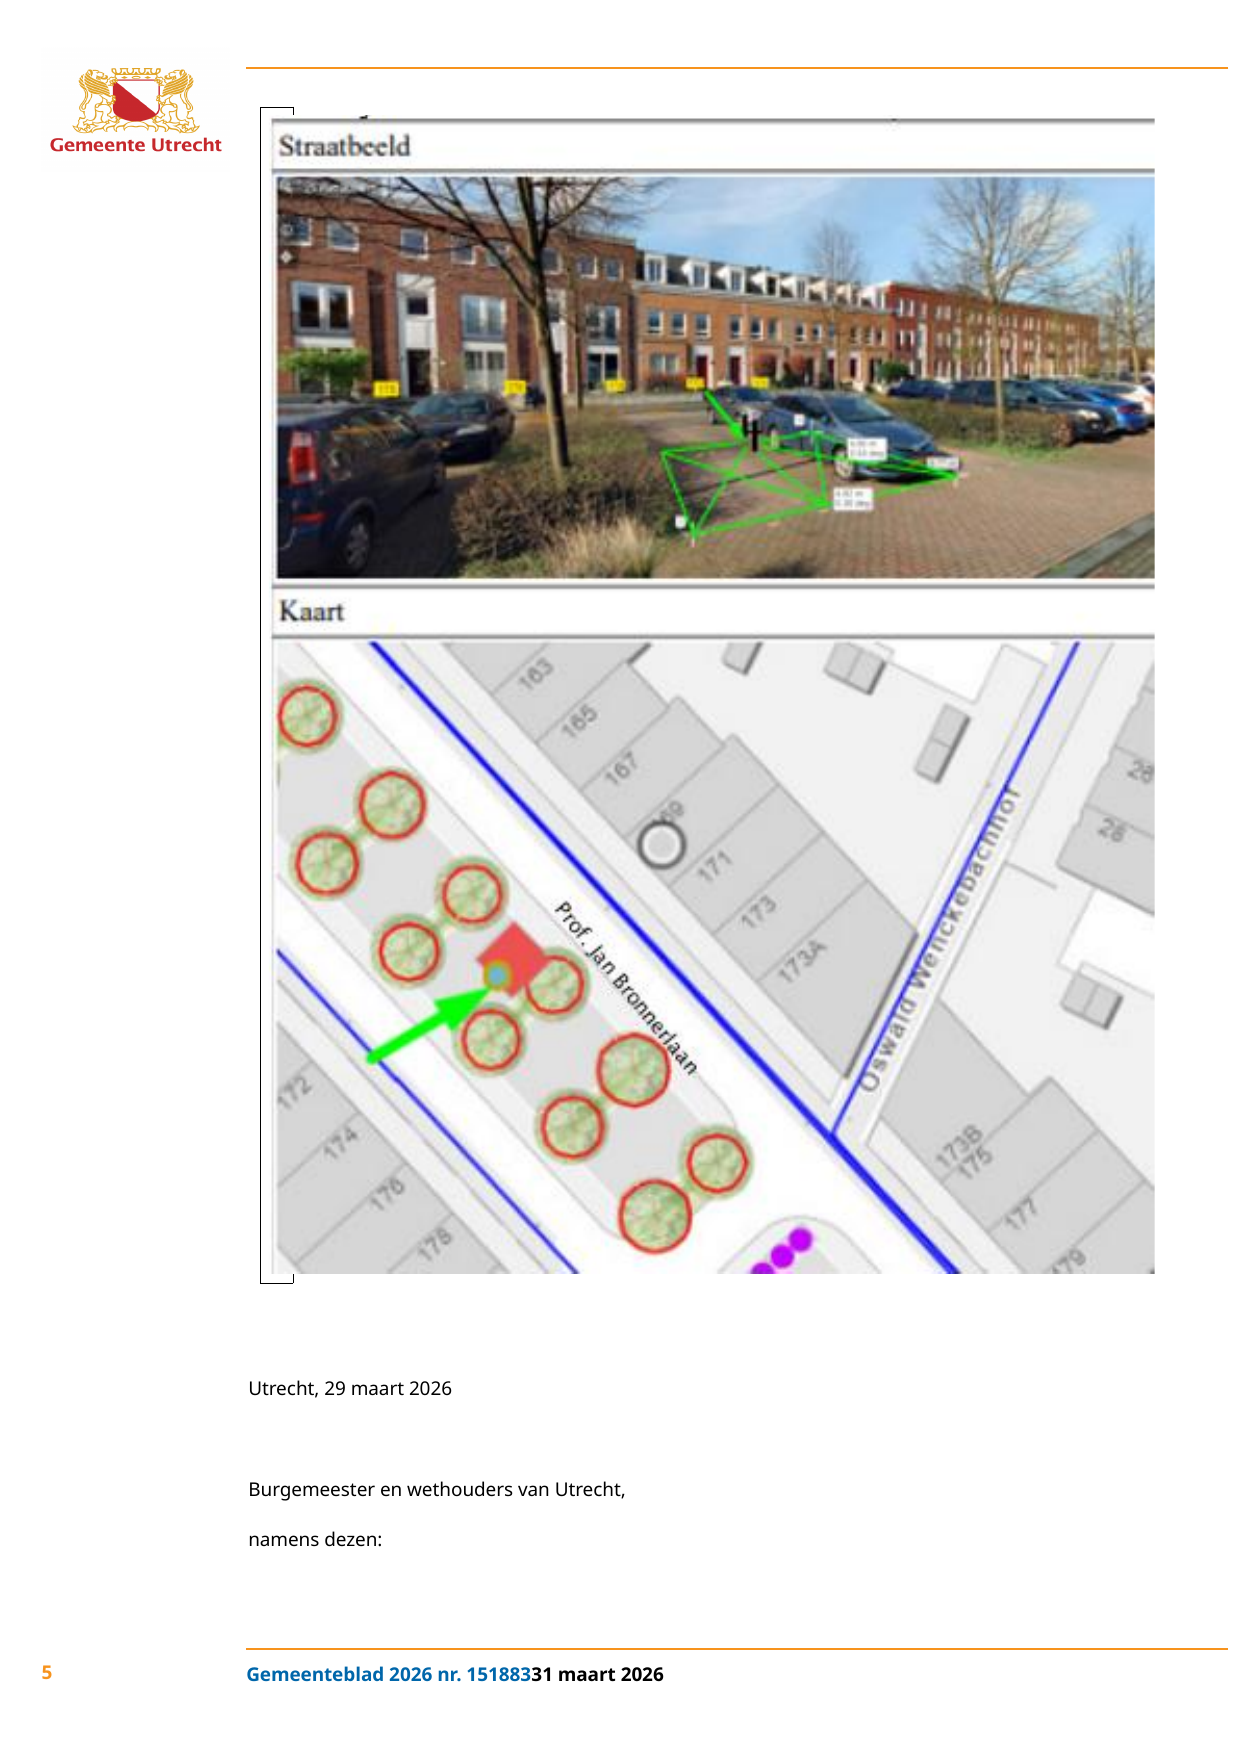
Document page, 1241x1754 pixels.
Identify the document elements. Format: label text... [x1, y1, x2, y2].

picture [41, 47, 231, 172]
picture [268, 115, 1155, 1274]
text namens dezen: [248, 1526, 1152, 1552]
text Utrecht, 29 maart 2026 [248, 1375, 1152, 1401]
text Burgemeester en wethouders van Utrecht, [248, 1476, 1152, 1502]
